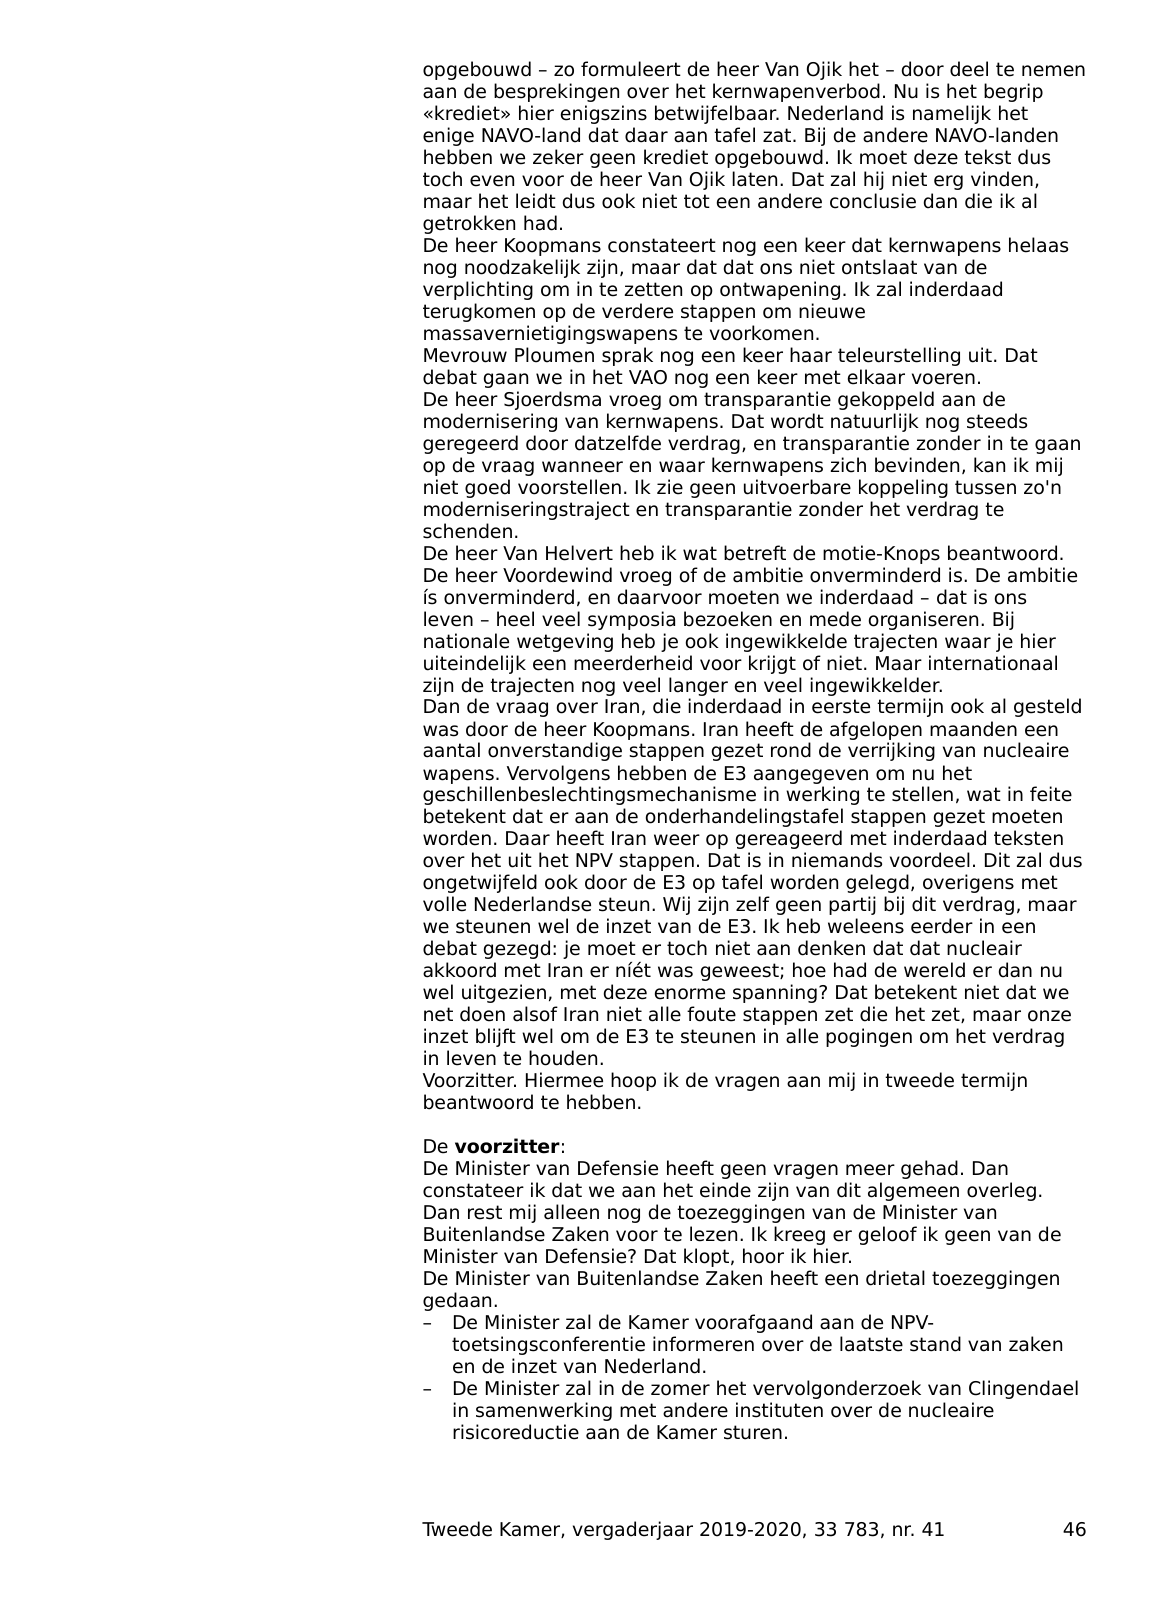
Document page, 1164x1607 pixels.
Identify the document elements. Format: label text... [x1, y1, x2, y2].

text Voorzitter. Hiermee hoop ik de vragen aan mij in tweede termijn beantwoord te hebben. [422, 1070, 1087, 1114]
text De heer Van Helvert heb ik wat betreft de motie-Knops beantwoord. [422, 543, 1087, 564]
text De heer Sjoerdsma vroeg om transparantie gekoppeld aan de modernisering van kernwapens. Dat wordt natuurlijk nog steeds geregeerd door datzelfde verdrag, en transparantie zonder in te gaan op de vraag wanneer en waar kernwapens zich bevinden, kan ik mij niet goed voorstellen. Ik zie geen uitvoerbare koppeling tussen zo'n moderniseringstraject en transparantie zonder het verdrag te schenden. [422, 389, 1087, 543]
text – De Minister zal de Kamer voorafgaand aan de NPV-toetsingsconferentie informeren over de laatste stand van zaken en de inzet van Nederland. [422, 1312, 1087, 1378]
text Dan de vraag over Iran, die inderdaad in eerste termijn ook al gesteld was door de heer Koopmans. Iran heeft de afgelopen maanden een aantal onverstandige stappen gezet rond de verrijking van nucleaire wapens. Vervolgens hebben de E3 aangegeven om nu het geschillenbeslechtingsmechanisme in werking te stellen, wat in feite betekent dat er aan de onderhandelingstafel stappen gezet moeten worden. Daar heeft Iran weer op gereageerd met inderdaad teksten over het uit het NPV stappen. Dat is in niemands voordeel. Dit zal dus ongetwijfeld ook door de E3 op tafel worden gelegd, overigens met volle Nederlandse steun. Wij zijn zelf geen partij bij dit verdrag, maar we steunen wel de inzet van de E3. Ik heb weleens eerder in een debat gezegd: je moet er toch niet aan denken dat dat nucleair akkoord met Iran er níét was geweest; hoe had de wereld er dan nu wel uitgezien, met deze enorme spanning? Dat betekent niet dat we net doen alsof Iran niet alle foute stappen zet die het zet, maar onze inzet blijft wel om de E3 te steunen in alle pogingen om het verdrag in leven te houden. [422, 696, 1087, 1070]
text De voorzitter: [422, 1136, 1087, 1158]
text De heer Koopmans constateert nog een keer dat kernwapens helaas nog noodzakelijk zijn, maar dat dat ons niet ontslaat van de verplichting om in te zetten op ontwapening. Ik zal inderdaad terugkomen op de verdere stappen om nieuwe massavernietigingswapens te voorkomen. [422, 235, 1087, 345]
text De heer Voordewind vroeg of de ambitie onverminderd is. De ambitie ís onverminderd, en daarvoor moeten we inderdaad – dat is ons leven – heel veel symposia bezoeken en mede organiseren. Bij nationale wetgeving heb je ook ingewikkelde trajecten waar je hier uiteindelijk een meerderheid voor krijgt of niet. Maar internationaal zijn de trajecten nog veel langer en veel ingewikkelder. [422, 564, 1087, 696]
text Mevrouw Ploumen sprak nog een keer haar teleurstelling uit. Dat debat gaan we in het VAO nog een keer met elkaar voeren. [422, 345, 1087, 389]
text opgebouwd – zo formuleert de heer Van Ojik het – door deel te nemen aan de besprekingen over het kernwapenverbod. Nu is het begrip «krediet» hier enigszins betwijfelbaar. Nederland is namelijk het enige NAVO-land dat daar aan tafel zat. Bij de andere NAVO-landen hebben we zeker geen krediet opgebouwd. Ik moet deze tekst dus toch even voor de heer Van Ojik laten. Dat zal hij niet erg vinden, maar het leidt dus ook niet tot een andere conclusie dan die ik al getrokken had. [422, 59, 1087, 235]
text De Minister van Defensie heeft geen vragen meer gehad. Dan constateer ik dat we aan het einde zijn van dit algemeen overleg. Dan rest mij alleen nog de toezeggingen van de Minister van Buitenlandse Zaken voor te lezen. Ik kreeg er geloof ik geen van de Minister van Defensie? Dat klopt, hoor ik hier. [422, 1158, 1087, 1268]
text De Minister van Buitenlandse Zaken heeft een drietal toezeggingen gedaan. [422, 1268, 1087, 1312]
text – De Minister zal in de zomer het vervolgonderzoek van Clingendael in samenwerking met andere instituten over de nucleaire risicoreductie aan de Kamer sturen. [422, 1378, 1087, 1444]
